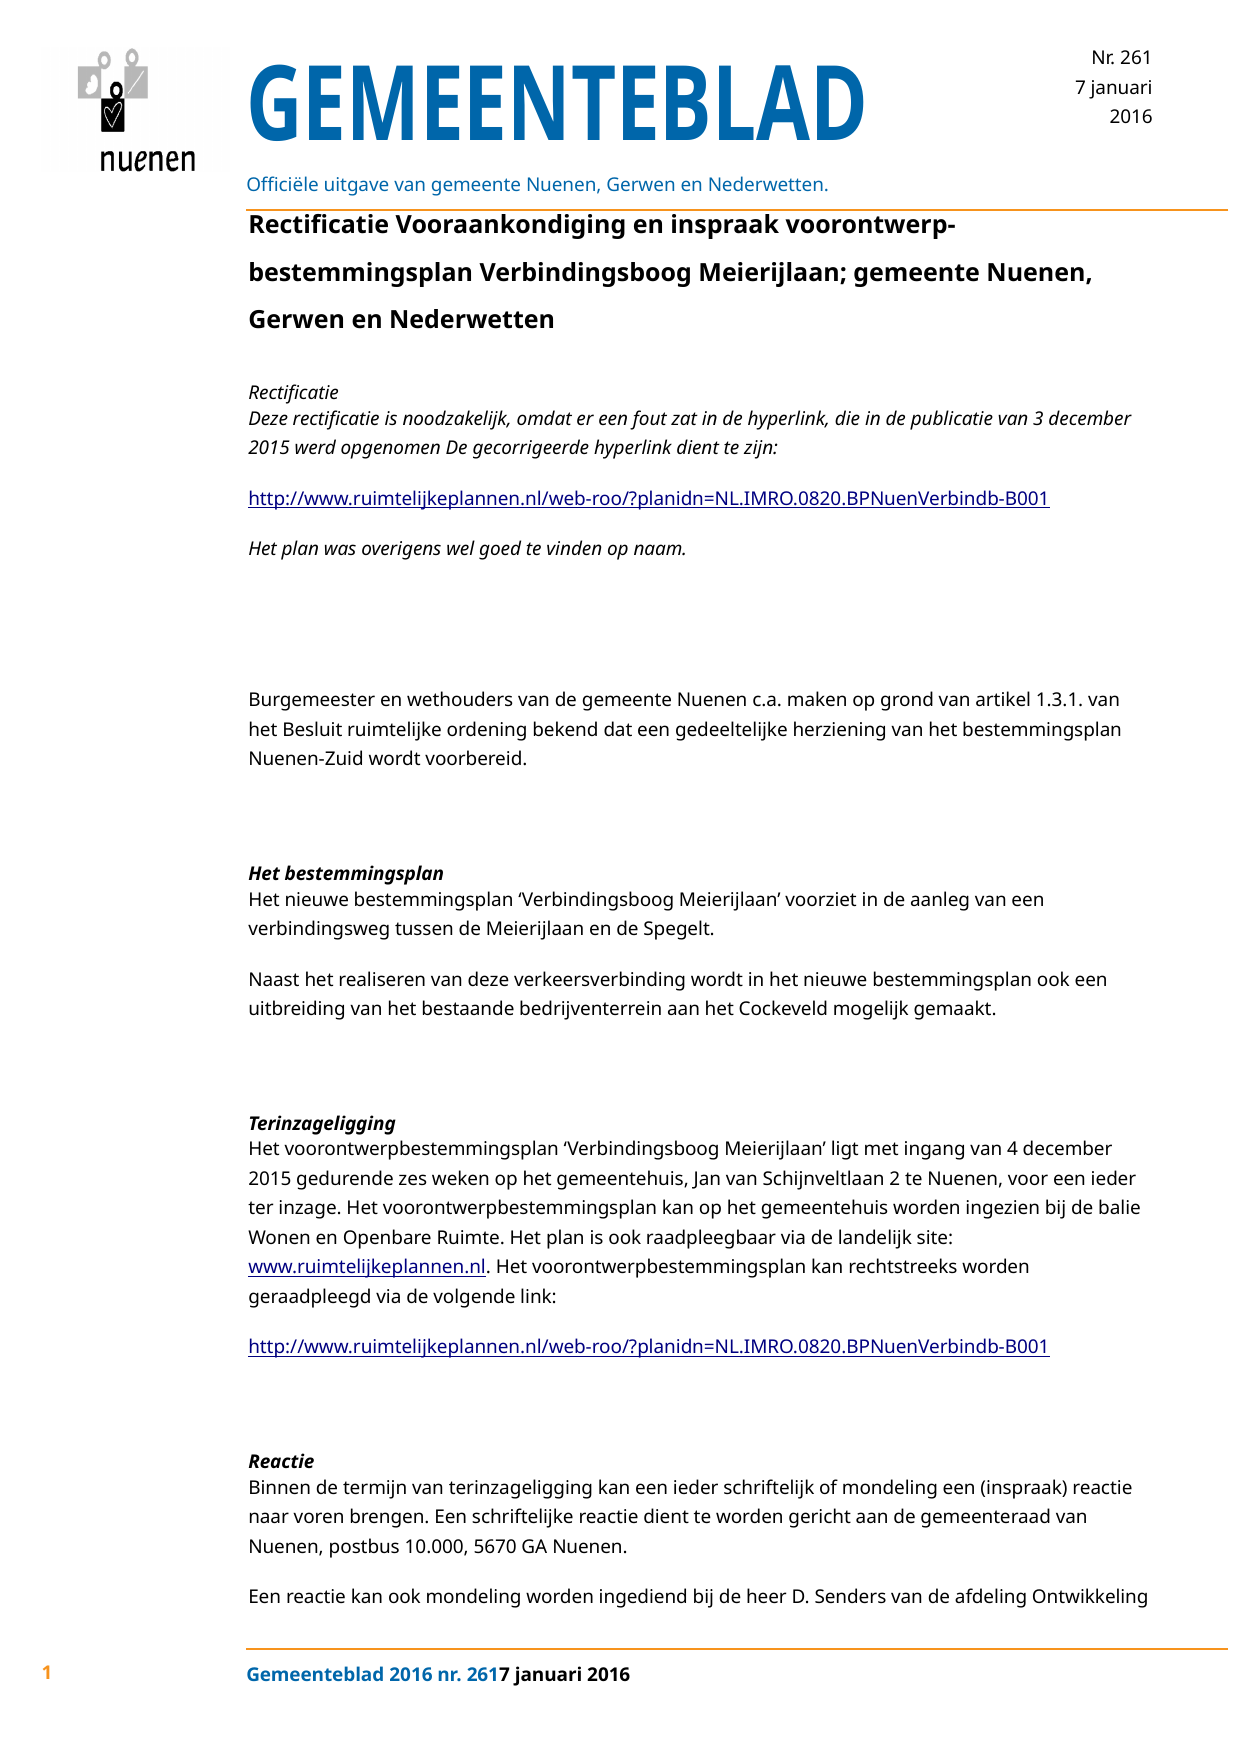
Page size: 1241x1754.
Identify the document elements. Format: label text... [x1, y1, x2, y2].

text Rectificatie [248, 379, 1152, 405]
text Burgemeester en wethouders van de gemeente Nuenen c.a. maken op grond van artikel 1.3.1. van het Besluit ruimtelijke ordening bekend dat een gedeeltelijke herziening van het bestemmingsplan Nuenen-Zuid wordt voorbereid. [248, 686, 1152, 771]
text Het bestemmingsplan [248, 860, 1152, 886]
text http://www.ruimtelijkeplannen.nl/web-roo/?planidn=NL.IMRO.0820.BPNuenVerbindb-B001 [248, 1334, 1152, 1359]
text Naast het realiseren van deze verkeersverbinding wordt in het nieuwe bestemmingsplan ook een uitbreiding van het bestaande bedrijventerrein aan het Cockeveld mogelijk gemaakt. [248, 966, 1152, 1021]
text Terinzageligging [248, 1110, 1152, 1135]
text Rectificatie Vooraankondiging en inspraak voorontwerp-bestemmingsplan Verbindingsboog Meierijlaan; gemeente Nuenen, Gerwen en Nederwetten [248, 211, 1152, 336]
text Deze rectificatie is noodzakelijk, omdat er een fout zat in de hyperlink, die in de publicatie van 3 december 2015 werd opgenomen De gecorrigeerde hyperlink dient te zijn: [248, 405, 1152, 460]
text Reactie [248, 1448, 1152, 1474]
text Het nieuwe bestemmingsplan ‘Verbindingsboog Meierijlaan’ voorziet in de aanleg van een verbindingsweg tussen de Meierijlaan en de Spegelt. [248, 886, 1152, 941]
text http://www.ruimtelijkeplannen.nl/web-roo/?planidn=NL.IMRO.0820.BPNuenVerbindb-B001 [248, 485, 1152, 511]
text Het plan was overigens wel goed te vinden op naam. [248, 535, 1152, 561]
text Een reactie kan ook mondeling worden ingediend bij de heer D. Senders van de afdeling Ontwikkeling [248, 1583, 1152, 1609]
picture [41, 47, 231, 172]
text Binnen de termijn van terinzageligging kan een ieder schriftelijk of mondeling een (inspraak) reactie naar voren brengen. Een schriftelijke reactie dient te worden gericht aan de gemeenteraad van Nuenen, postbus 10.000, 5670 GA Nuenen. [248, 1474, 1152, 1559]
text Het voorontwerpbestemmingsplan ‘Verbindingsboog Meierijlaan’ ligt met ingang van 4 december 2015 gedurende zes weken op het gemeentehuis, Jan van Schijnveltlaan 2 te Nuenen, voor een ieder ter inzage. Het voorontwerpbestemmingsplan kan op het gemeentehuis worden ingezien bij de balie Wonen en Openbare Ruimte. Het plan is ook raadpleegbaar via de landelijk site: www.ruimtelijkeplannen.nl. Het voorontwerpbestemmingsplan kan rechtstreeks worden geraadpleegd via de volgende link: [248, 1135, 1152, 1309]
